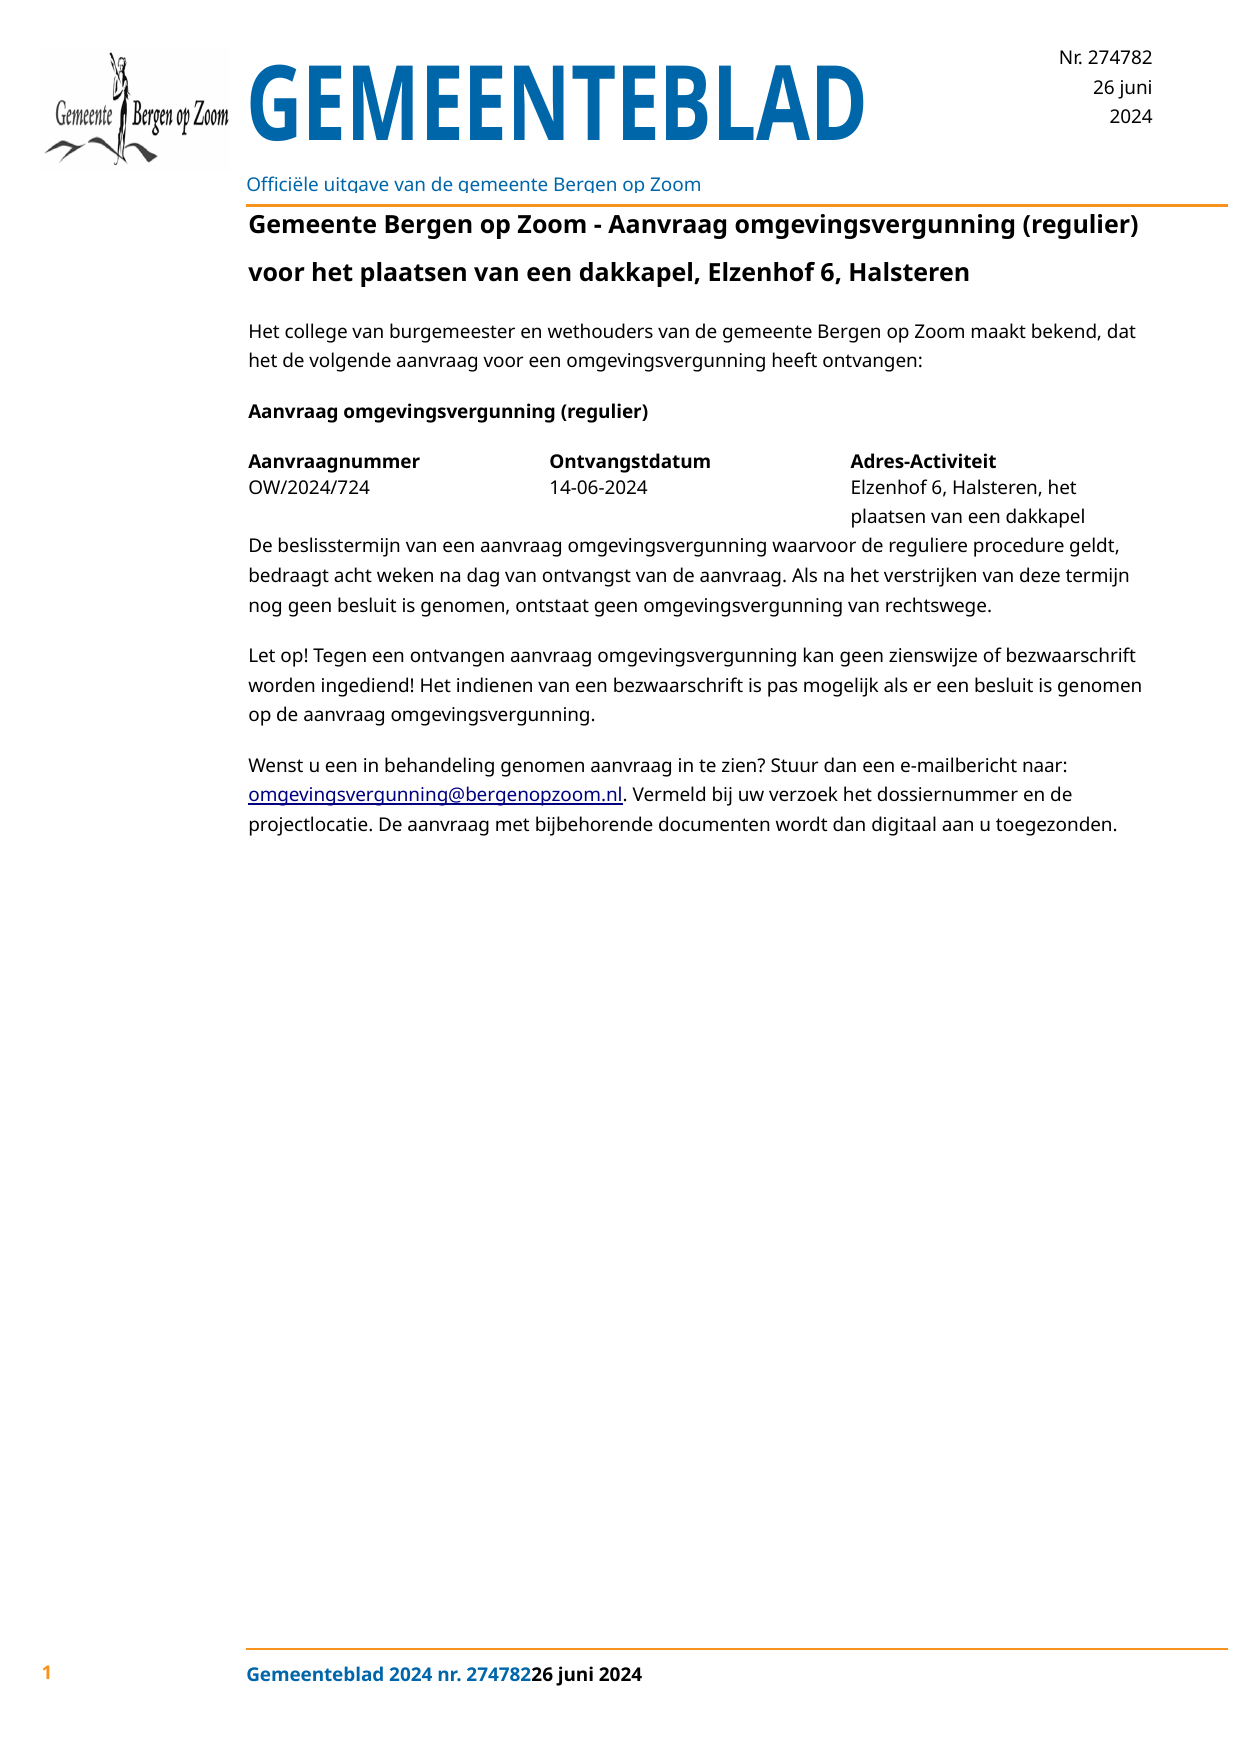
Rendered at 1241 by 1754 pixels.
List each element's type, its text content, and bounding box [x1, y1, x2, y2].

text Het college van burgemeester en wethouders van de gemeente Bergen op Zoom maakt bekend, dat het de volgende aanvraag voor een omgevingsvergunning heeft ontvangen: [248, 318, 1152, 373]
table_cell 14-06-2024 [549, 474, 850, 529]
table_header Ontvangstdatum [549, 449, 850, 474]
table_header Adres-Activiteit [850, 449, 1152, 474]
picture [41, 47, 231, 172]
table_cell Elzenhof 6, Halsteren, het plaatsen van een dakkapel [850, 474, 1152, 529]
text Wenst u een in behandeling genomen aanvraag in te zien? Stuur dan een e-mailbericht naar: omgevingsvergunning@bergenopzoom.nl. Vermeld bij uw verzoek het dossiernummer en de projectlocatie. De aanvraag met bijbehorende documenten wordt dan digitaal aan u toegezonden. [248, 752, 1152, 837]
text Gemeente Bergen op Zoom - Aanvraag omgevingsvergunning (regulier) voor het plaatsen van een dakkapel, Elzenhof 6, Halsteren [248, 207, 1152, 288]
table_cell OW/2024/724 [248, 474, 549, 529]
text Let op! Tegen een ontvangen aanvraag omgevingsvergunning kan geen zienswijze of bezwaarschrift worden ingediend! Het indienen van een bezwaarschrift is pas mogelijk als er een besluit is genomen op de aanvraag omgevingsvergunning. [248, 642, 1152, 727]
table_header Aanvraagnummer [248, 449, 549, 474]
text De beslisstermijn van een aanvraag omgevingsvergunning waarvoor de reguliere procedure geldt, bedraagt acht weken na dag van ontvangst van de aanvraag. Als na het verstrijken van deze termijn nog geen besluit is genomen, ontstaat geen omgevingsvergunning van rechtswege. [248, 533, 1152, 618]
text Aanvraag omgevingsvergunning (regulier) [248, 398, 1152, 424]
